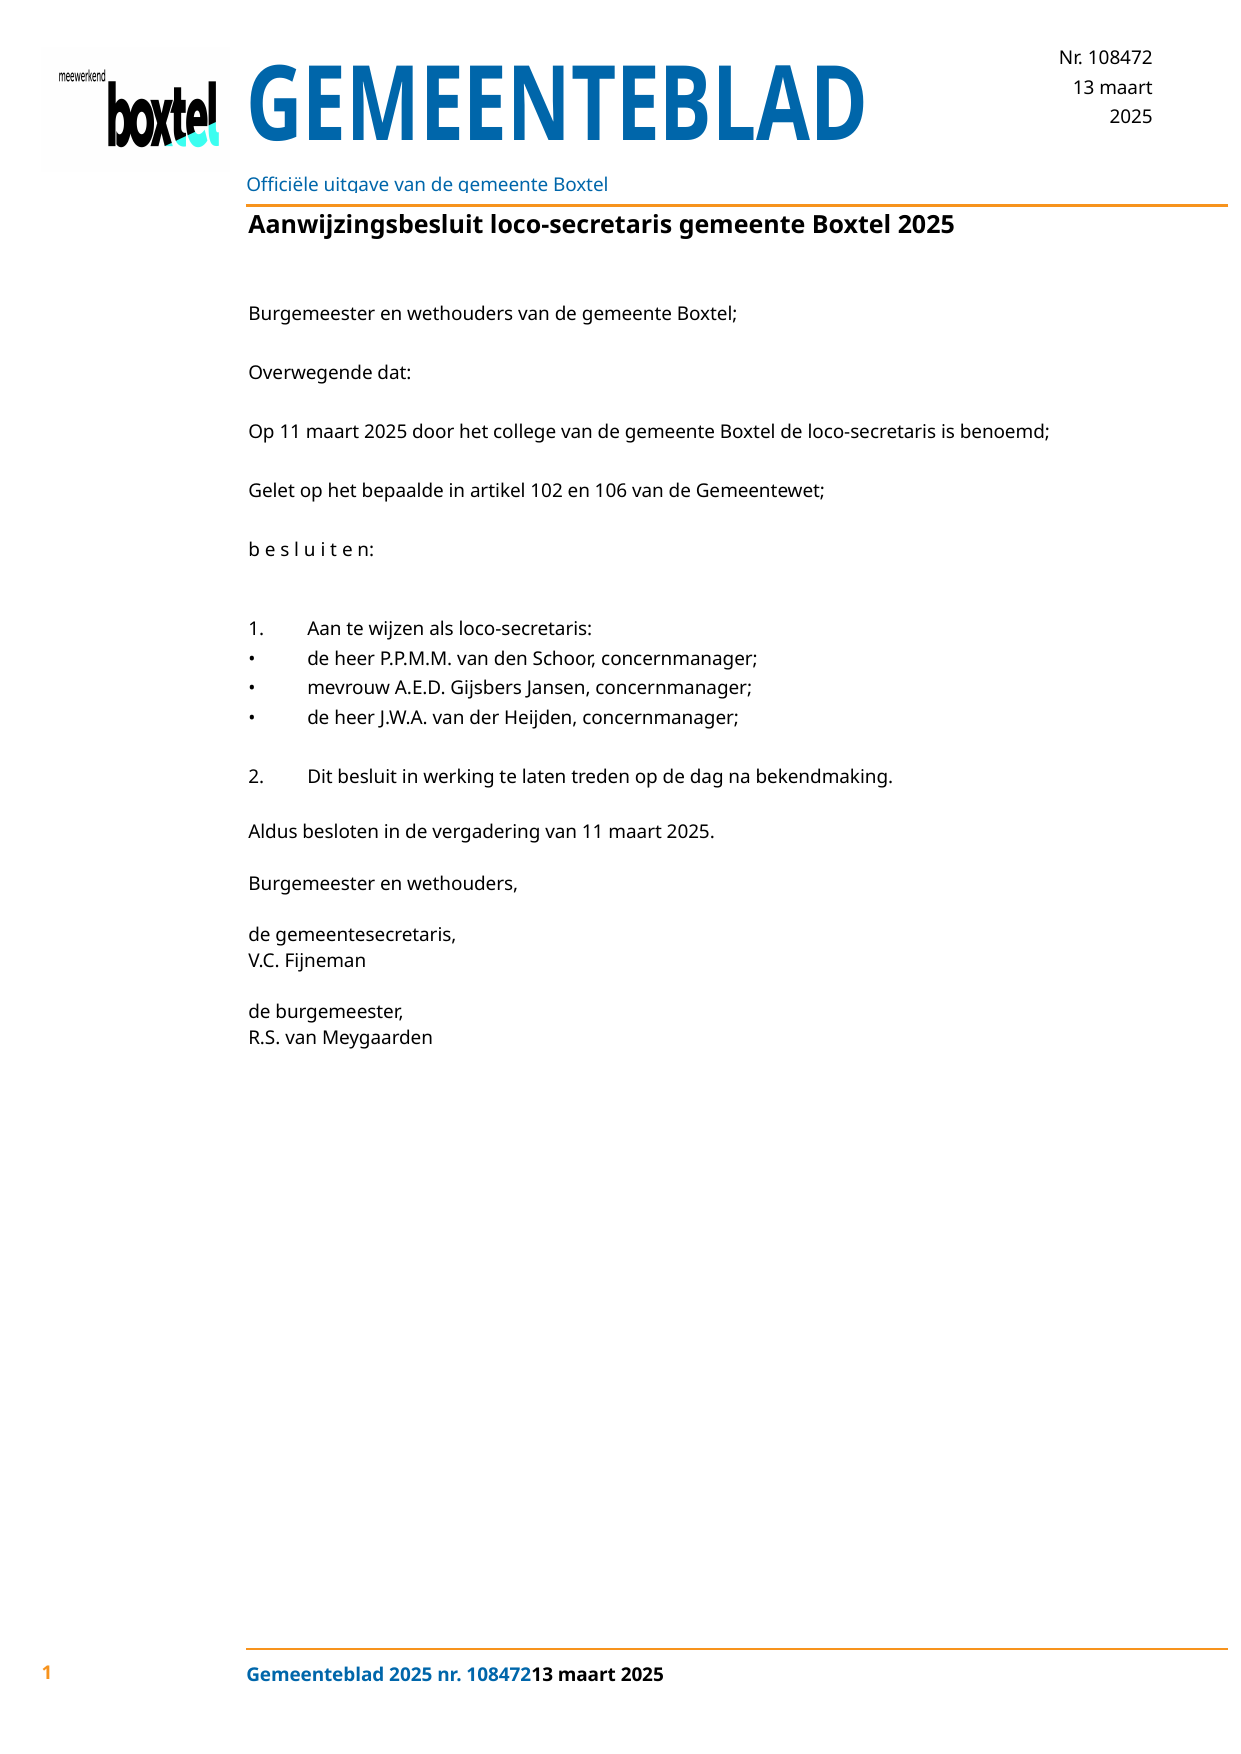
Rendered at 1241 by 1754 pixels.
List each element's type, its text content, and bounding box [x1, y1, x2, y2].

list Dit besluit in werking te laten treden op de dag na bekendmaking. [248, 763, 1152, 789]
text Gelet op het bepaalde in artikel 102 en 106 van de Gemeentewet; [248, 477, 1152, 503]
text Overwegende dat: [248, 359, 1152, 385]
text R.S. van Meygaarden [248, 1024, 1152, 1050]
text Aldus besloten in de vergadering van 11 maart 2025. [248, 819, 1152, 844]
text V.C. Fijneman [248, 947, 1152, 973]
text Op 11 maart 2025 door het college van de gemeente Boxtel de loco-secretaris is benoemd; [248, 418, 1152, 444]
picture [41, 47, 231, 172]
text de burgemeester, [248, 999, 1152, 1024]
list de heer J.W.A. van der Heijden, concernmanager; [248, 704, 1152, 730]
text b e s l u i t e n: [248, 537, 1152, 562]
text Aanwijzingsbesluit loco-secretaris gemeente Boxtel 2025 [248, 207, 1152, 241]
list mevrouw A.E.D. Gijsbers Jansen, concernmanager; [248, 674, 1152, 700]
list Aan te wijzen als loco-secretaris: [248, 615, 1152, 641]
text de gemeentesecretaris, [248, 922, 1152, 947]
text Burgemeester en wethouders, [248, 870, 1152, 896]
text Burgemeester en wethouders van de gemeente Boxtel; [248, 300, 1152, 326]
list de heer P.P.M.M. van den Schoor, concernmanager; [248, 645, 1152, 671]
